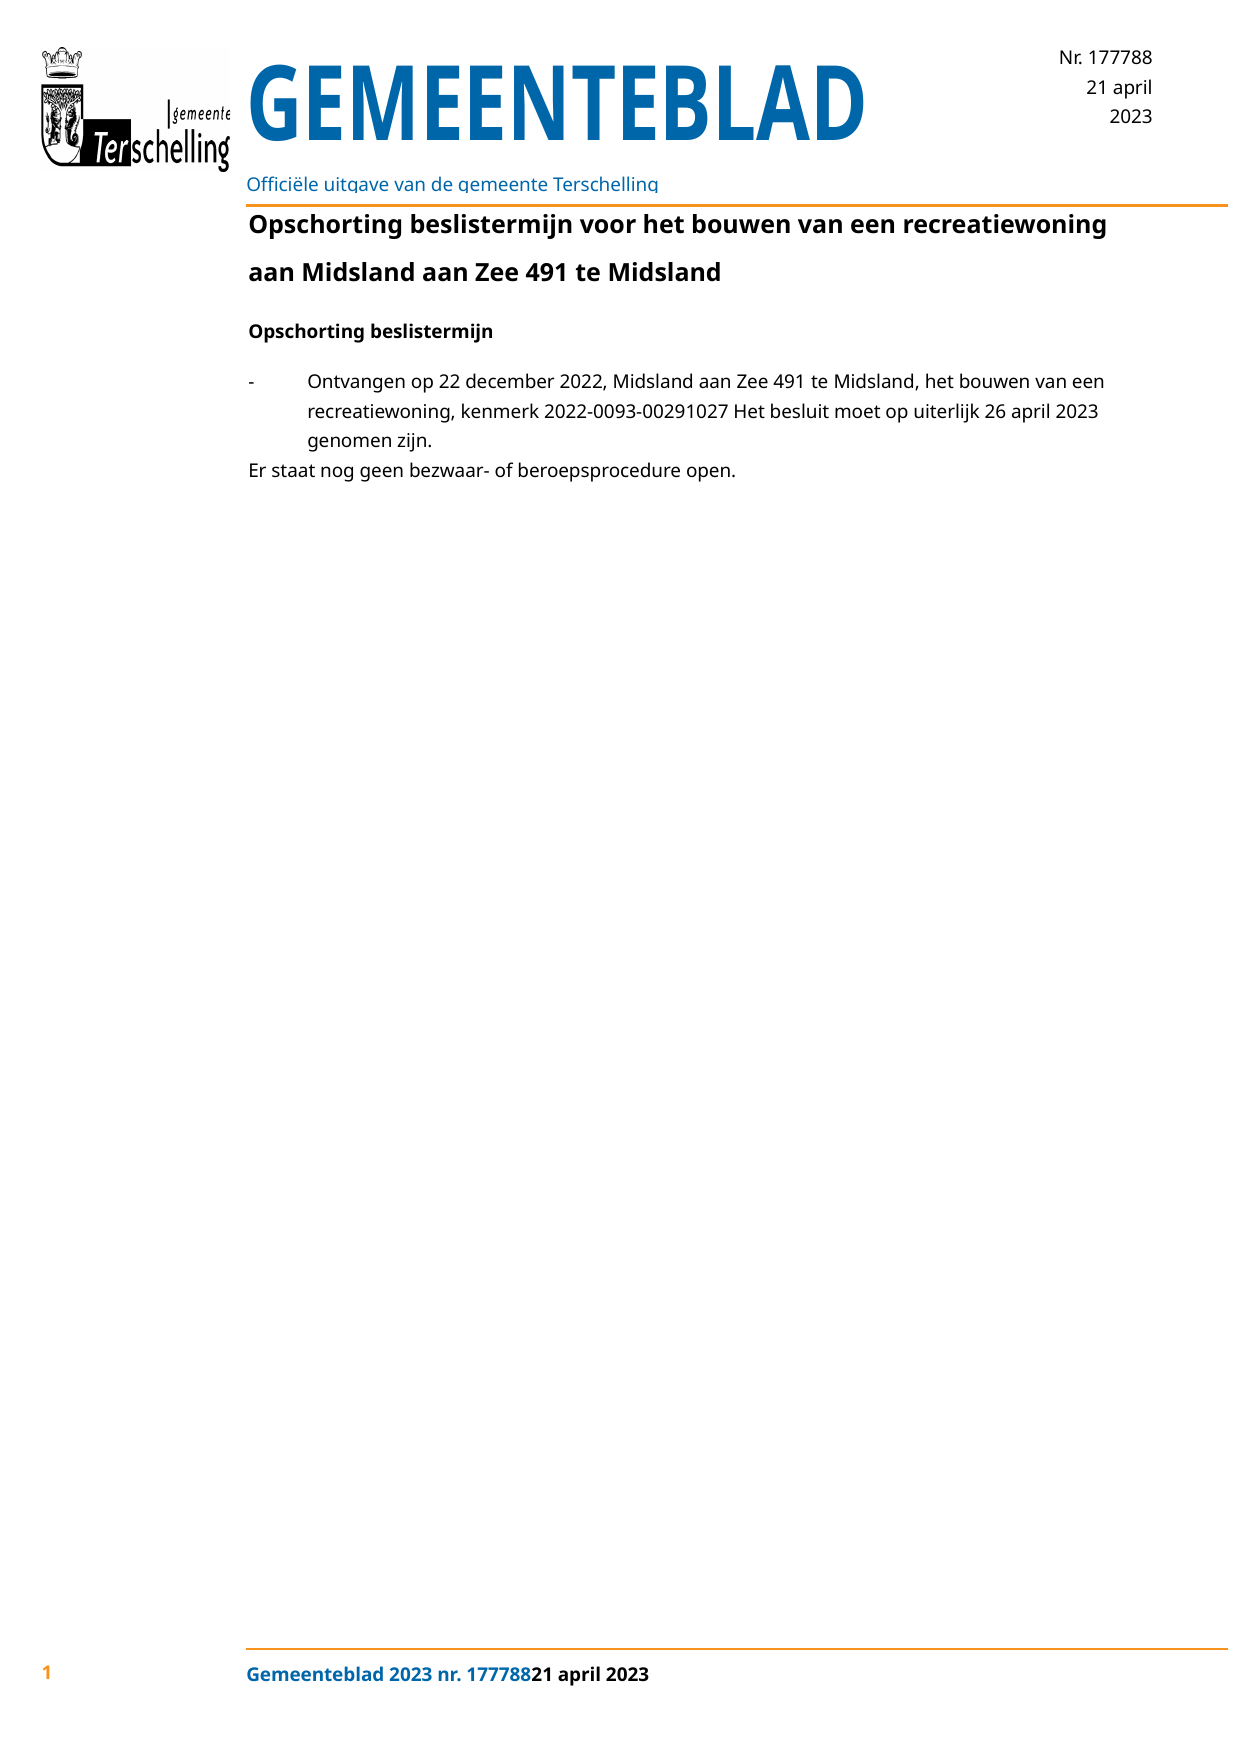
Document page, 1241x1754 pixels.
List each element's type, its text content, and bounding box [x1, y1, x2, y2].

text Opschorting beslistermijn voor het bouwen van een recreatiewoning aan Midsland aan Zee 491 te Midsland [248, 207, 1152, 288]
list Ontvangen op 22 december 2022, Midsland aan Zee 491 te Midsland, het bouwen van een recreatiewoning, kenmerk 2022-0093-00291027 Het besluit moet op uiterlijk 26 april 2023 genomen zijn. [248, 368, 1152, 453]
text Er staat nog geen bezwaar- of beroepsprocedure open. [248, 457, 1152, 483]
text Opschorting beslistermijn [248, 318, 1152, 344]
picture [41, 47, 231, 172]
